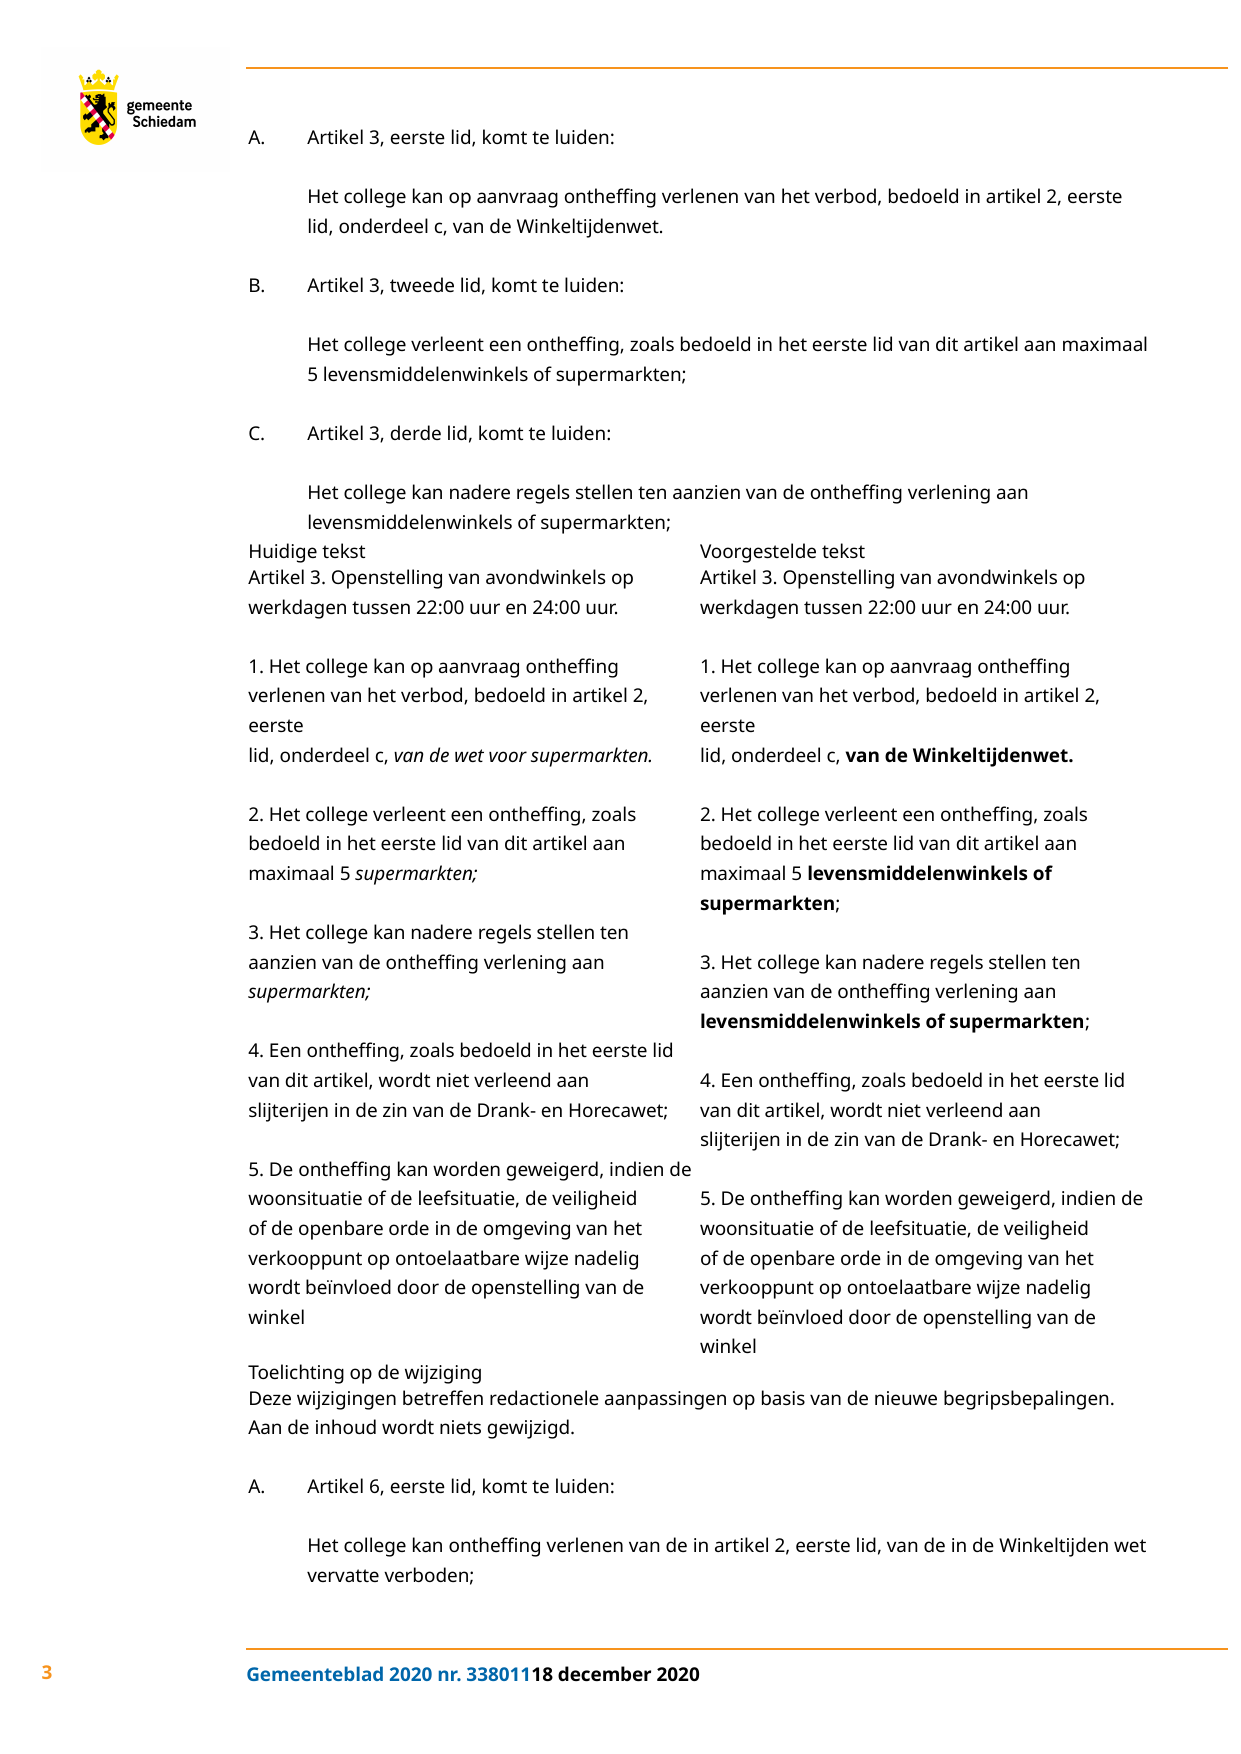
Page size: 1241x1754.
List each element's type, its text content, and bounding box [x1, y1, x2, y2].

table_cell Deze wijzigingen betreffen redactionele aanpassingen op basis van de nieuwe begripsbepalingen. Aan de inhoud wordt niets gewijzigd. [248, 1385, 1152, 1440]
list Het college kan ontheffing verlenen van de in artikel 2, eerste lid, van de in de Winkeltijden wet vervatte verboden; [248, 1532, 1152, 1588]
list Artikel 3, eerste lid, komt te luiden: [248, 124, 1152, 150]
table_cell Toelichting op de wijziging [248, 1359, 1152, 1385]
list Het college kan nadere regels stellen ten aanzien van de ontheffing verlening aan levensmiddelenwinkels of supermarkten; [248, 479, 1152, 535]
table_cell Artikel 3. Openstelling van avondwinkels op werkdagen tussen 22:00 uur en 24:00 uur. 1. Het college kan op aanvraag ontheffing verlenen van het verbod, bedoeld in artikel 2, eerste lid, onderdeel c, van de wet voor supermarkten. 2. Het college verleent een ontheffing, zoals bedoeld in het eerste lid van dit artikel aan maximaal 5 supermarkten; 3. Het college kan nadere regels stellen ten aanzien van de ontheffing verlening aan supermarkten; 4. Een ontheffing, zoals bedoeld in het eerste lid van dit artikel, wordt niet verleend aan slijterijen in de zin van de Drank- en Horecawet; 5. De ontheffing kan worden geweigerd, indien de woonsituatie of de leefsituatie, de veiligheid of de openbare orde in de omgeving van het verkooppunt op ontoelaatbare wijze nadelig wordt beïnvloed door de openstelling van de winkel [248, 564, 700, 1359]
list Artikel 3, tweede lid, komt te luiden: [248, 272, 1152, 298]
table_header Huidige tekst [248, 539, 700, 564]
list Het college verleent een ontheffing, zoals bedoeld in het eerste lid van dit artikel aan maximaal 5 levensmiddelenwinkels of supermarkten; [248, 331, 1152, 387]
list Artikel 6, eerste lid, komt te luiden: [248, 1473, 1152, 1499]
picture [41, 47, 231, 172]
table_cell Artikel 3. Openstelling van avondwinkels op werkdagen tussen 22:00 uur en 24:00 uur. 1. Het college kan op aanvraag ontheffing verlenen van het verbod, bedoeld in artikel 2, eerste lid, onderdeel c, van de Winkeltijdenwet. 2. Het college verleent een ontheffing, zoals bedoeld in het eerste lid van dit artikel aan maximaal 5 levensmiddelenwinkels of supermarkten; 3. Het college kan nadere regels stellen ten aanzien van de ontheffing verlening aan levensmiddelenwinkels of supermarkten; 4. Een ontheffing, zoals bedoeld in het eerste lid van dit artikel, wordt niet verleend aan slijterijen in de zin van de Drank- en Horecawet; 5. De ontheffing kan worden geweigerd, indien de woonsituatie of de leefsituatie, de veiligheid of de openbare orde in de omgeving van het verkooppunt op ontoelaatbare wijze nadelig wordt beïnvloed door de openstelling van de winkel [700, 564, 1152, 1359]
list Artikel 3, derde lid, komt te luiden: [248, 420, 1152, 446]
list Het college kan op aanvraag ontheffing verlenen van het verbod, bedoeld in artikel 2, eerste lid, onderdeel c, van de Winkeltijdenwet. [248, 183, 1152, 239]
table_header Voorgestelde tekst [700, 539, 1152, 564]
